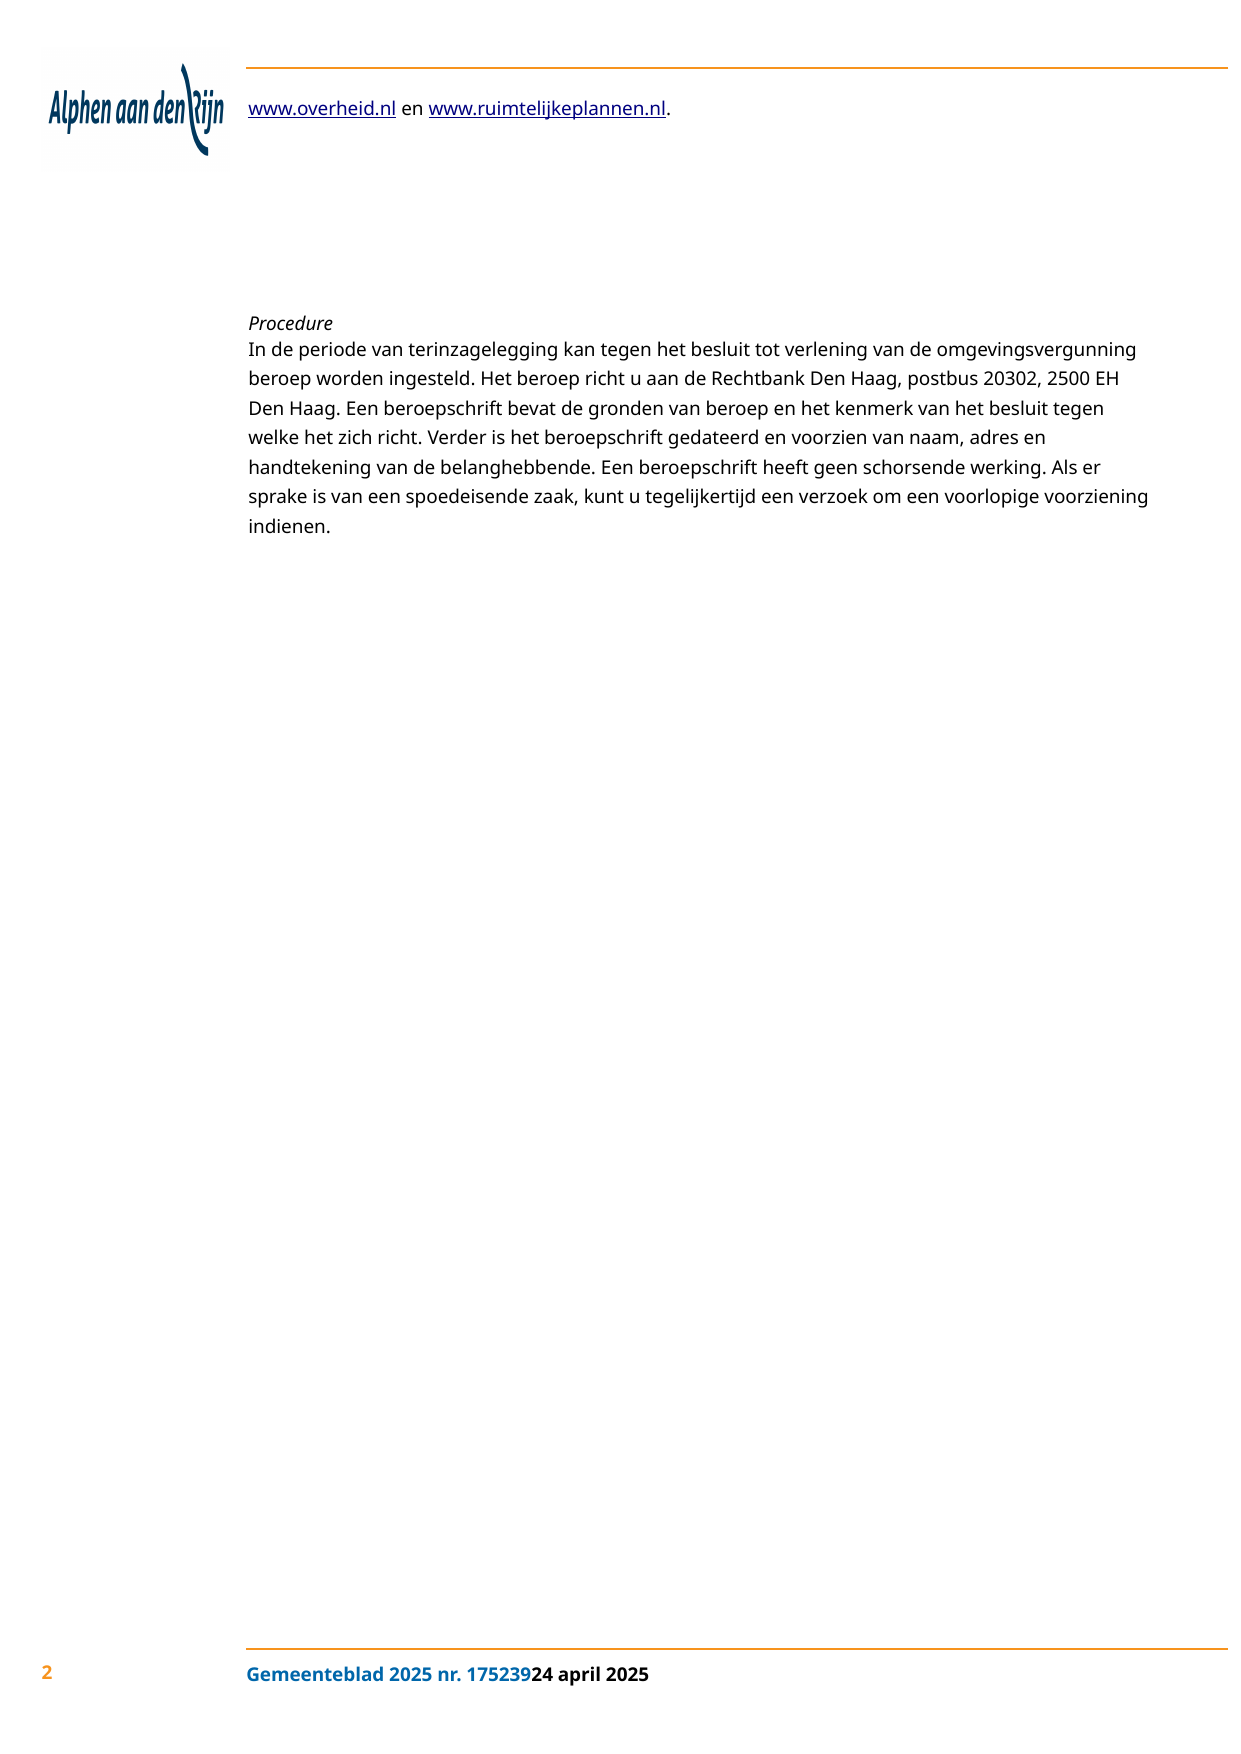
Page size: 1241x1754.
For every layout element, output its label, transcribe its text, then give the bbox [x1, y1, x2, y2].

text Procedure [248, 310, 1152, 336]
picture [41, 47, 231, 172]
text www.overheid.nl en www.ruimtelijkeplannen.nl. [248, 95, 1152, 121]
text In de periode van terinzagelegging kan tegen het besluit tot verlening van de omgevingsvergunning beroep worden ingesteld. Het beroep richt u aan de Rechtbank Den Haag, postbus 20302, 2500 EH Den Haag. Een beroepschrift bevat de gronden van beroep en het kenmerk van het besluit tegen welke het zich richt. Verder is het beroepschrift gedateerd en voorzien van naam, adres en handtekening van de belanghebbende. Een beroepschrift heeft geen schorsende werking. Als er sprake is van een spoedeisende zaak, kunt u tegelijkertijd een verzoek om een voorlopige voorziening indienen. [248, 336, 1152, 539]
